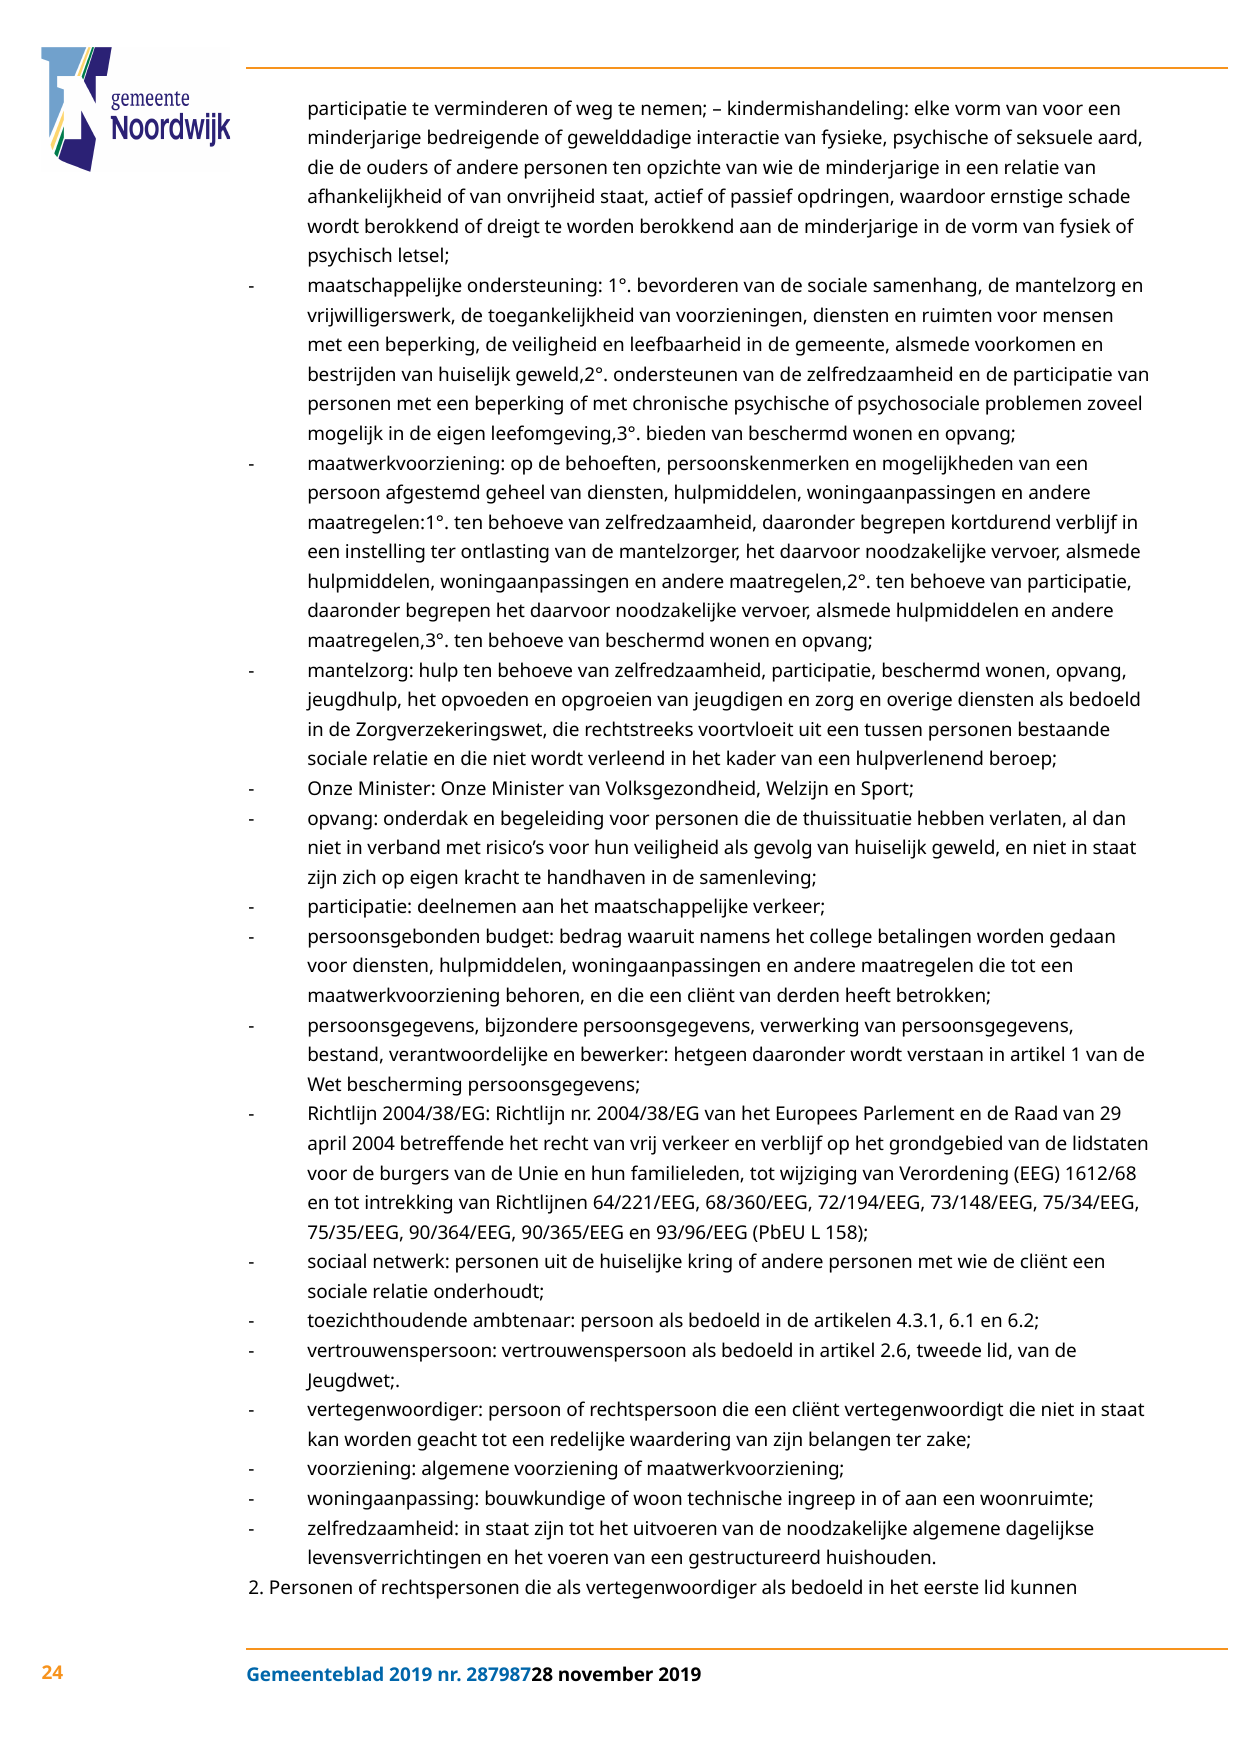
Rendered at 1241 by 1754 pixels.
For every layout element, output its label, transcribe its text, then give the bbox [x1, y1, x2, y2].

list persoonsgegevens, bijzondere persoonsgegevens, verwerking van persoonsgegevens, bestand, verantwoordelijke en bewerker: hetgeen daaronder wordt verstaan in artikel 1 van de Wet bescherming persoonsgegevens; [248, 1012, 1152, 1097]
text 2. Personen of rechtspersonen die als vertegenwoordiger als bedoeld in het eerste lid kunnen [248, 1574, 1152, 1600]
list persoonsgebonden budget: bedrag waaruit namens het college betalingen worden gedaan voor diensten, hulpmiddelen, woningaanpassingen en andere maatregelen die tot een maatwerkvoorziening behoren, en die een cliënt van derden heeft betrokken; [248, 923, 1152, 1008]
list opvang: onderdak en begeleiding voor personen die de thuissituatie hebben verlaten, al dan niet in verband met risico’s voor hun veiligheid als gevolg van huiselijk geweld, en niet in staat zijn zich op eigen kracht te handhaven in de samenleving; [248, 805, 1152, 890]
list woningaanpassing: bouwkundige of woon technische ingreep in of aan een woonruimte; [248, 1485, 1152, 1511]
picture [41, 47, 231, 172]
list maatschappelijke ondersteuning: 1°. bevorderen van de sociale samenhang, de mantelzorg en vrijwilligerswerk, de toegankelijkheid van voorzieningen, diensten en ruimten voor mensen met een beperking, de veiligheid en leefbaarheid in de gemeente, alsmede voorkomen en bestrijden van huiselijk geweld,2°. ondersteunen van de zelfredzaamheid en de participatie van personen met een beperking of met chronische psychische of psychosociale problemen zoveel mogelijk in de eigen leefomgeving,3°. bieden van beschermd wonen en opvang; [248, 272, 1152, 446]
list voorziening: algemene voorziening of maatwerkvoorziening; [248, 1456, 1152, 1481]
list vertrouwenspersoon: vertrouwenspersoon als bedoeld in artikel 2.6, tweede lid, van de Jeugdwet;. [248, 1337, 1152, 1393]
list toezichthoudende ambtenaar: persoon als bedoeld in de artikelen 4.3.1, 6.1 en 6.2; [248, 1308, 1152, 1333]
list Onze Minister: Onze Minister van Volksgezondheid, Welzijn en Sport; [248, 775, 1152, 801]
list sociaal netwerk: personen uit de huiselijke kring of andere personen met wie de cliënt een sociale relatie onderhoudt; [248, 1248, 1152, 1304]
list vertegenwoordiger: persoon of rechtspersoon die een cliënt vertegenwoordigt die niet in staat kan worden geacht tot een redelijke waardering van zijn belangen ter zake; [248, 1396, 1152, 1452]
list participatie te verminderen of weg te nemen; – kindermishandeling: elke vorm van voor een minderjarige bedreigende of gewelddadige interactie van fysieke, psychische of seksuele aard, die de ouders of andere personen ten opzichte van wie de minderjarige in een relatie van afhankelijkheid of van onvrijheid staat, actief of passief opdringen, waardoor ernstige schade wordt berokkend of dreigt te worden berokkend aan de minderjarige in de vorm van fysiek of psychisch letsel; [248, 95, 1152, 268]
list participatie: deelnemen aan het maatschappelijke verkeer; [248, 893, 1152, 919]
list mantelzorg: hulp ten behoeve van zelfredzaamheid, participatie, beschermd wonen, opvang, jeugdhulp, het opvoeden en opgroeien van jeugdigen en zorg en overige diensten als bedoeld in de Zorgverzekeringswet, die rechtstreeks voortvloeit uit een tussen personen bestaande sociale relatie en die niet wordt verleend in het kader van een hulpverlenend beroep; [248, 657, 1152, 771]
list Richtlijn 2004/38/EG: Richtlijn nr. 2004/38/EG van het Europees Parlement en de Raad van 29 april 2004 betreffende het recht van vrij verkeer en verblijf op het grondgebied van de lidstaten voor de burgers van de Unie en hun familieleden, tot wijziging van Verordening (EEG) 1612/68 en tot intrekking van Richtlijnen 64/221/EEG, 68/360/EEG, 72/194/EEG, 73/148/EEG, 75/34/EEG, 75/35/EEG, 90/364/EEG, 90/365/EEG en 93/96/EEG (PbEU L 158); [248, 1101, 1152, 1245]
list zelfredzaamheid: in staat zijn tot het uitvoeren van de noodzakelijke algemene dagelijkse levensverrichtingen en het voeren van een gestructureerd huishouden. [248, 1515, 1152, 1570]
list maatwerkvoorziening: op de behoeften, persoonskenmerken en mogelijkheden van een persoon afgestemd geheel van diensten, hulpmiddelen, woningaanpassingen en andere maatregelen:1°. ten behoeve van zelfredzaamheid, daaronder begrepen kortdurend verblijf in een instelling ter ontlasting van de mantelzorger, het daarvoor noodzakelijke vervoer, alsmede hulpmiddelen, woningaanpassingen en andere maatregelen,2°. ten behoeve van participatie, daaronder begrepen het daarvoor noodzakelijke vervoer, alsmede hulpmiddelen en andere maatregelen,3°. ten behoeve van beschermd wonen en opvang; [248, 450, 1152, 653]
